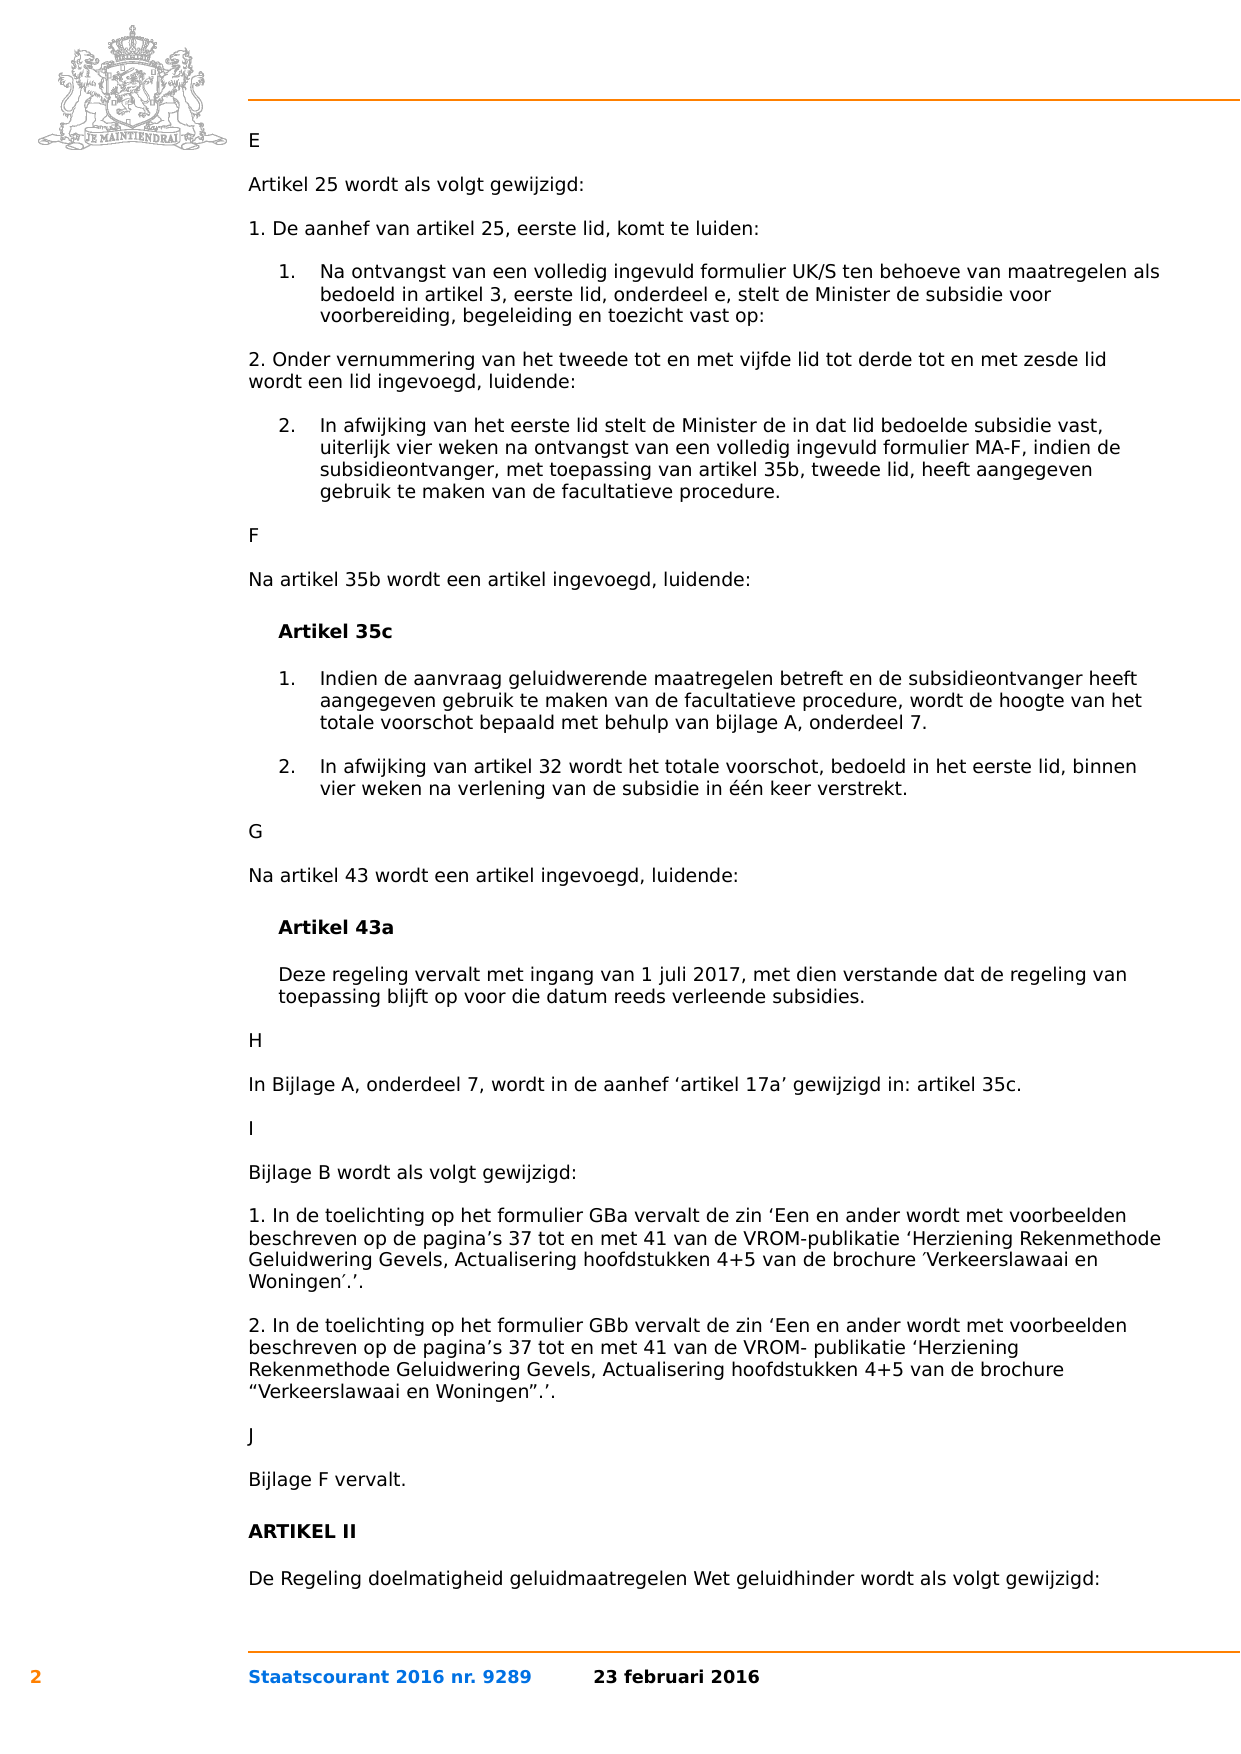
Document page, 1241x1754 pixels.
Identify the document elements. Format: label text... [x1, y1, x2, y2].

text I [248, 1118, 1163, 1140]
text 1. Indien de aanvraag geluidwerende maatregelen betreft en de subsidieontvanger heeft aangegeven gebruik te maken van de facultatieve procedure, wordt de hoogte van het totale voorschot bepaald met behulp van bijlage A, onderdeel 7. [278, 668, 1163, 734]
text 1. In de toelichting op het formulier GBa vervalt de zin ‘Een en ander wordt met voorbeelden beschreven op de pagina’s 37 tot en met 41 van de VROM-publikatie ‘Herziening Rekenmethode Geluidwering Gevels, Actualisering hoofdstukken 4+5 van de brochure ′Verkeerslawaai en Woningen′.’. [248, 1205, 1163, 1293]
text F [248, 525, 1163, 547]
text Bijlage B wordt als volgt gewijzigd: [248, 1162, 1163, 1183]
text G [248, 821, 1163, 843]
text 2. In de toelichting op het formulier GBb vervalt de zin ‘Een en ander wordt met voorbeelden beschreven op de pagina’s 37 tot en met 41 van de VROM- publikatie ‘Herziening Rekenmethode Geluidwering Gevels, Actualisering hoofdstukken 4+5 van de brochure “Verkeerslawaai en Woningen”.’. [248, 1315, 1163, 1403]
text 1. De aanhef van artikel 25, eerste lid, komt te luiden: [248, 218, 1163, 239]
text In Bijlage A, onderdeel 7, wordt in de aanhef ‘artikel 17a’ gewijzigd in: artikel 35c. [248, 1074, 1163, 1096]
text E [248, 130, 1163, 152]
subtitle Artikel 35c [278, 621, 1163, 643]
picture [38, 25, 227, 150]
text H [248, 1030, 1163, 1052]
text Na artikel 35b wordt een artikel ingevoegd, luidende: [248, 569, 1163, 591]
text Deze regeling vervalt met ingang van 1 juli 2017, met dien verstande dat de regeling van toepassing blijft op voor die datum reeds verleende subsidies. [278, 964, 1163, 1008]
text 1. Na ontvangst van een volledig ingevuld formulier UK/S ten behoeve van maatregelen als bedoeld in artikel 3, eerste lid, onderdeel e, stelt de Minister de subsidie voor voorbereiding, begeleiding en toezicht vast op: [278, 261, 1163, 327]
text 2. In afwijking van artikel 32 wordt het totale voorschot, bedoeld in het eerste lid, binnen vier weken na verlening van de subsidie in één keer verstrekt. [278, 756, 1163, 799]
text Na artikel 43 wordt een artikel ingevoegd, luidende: [248, 865, 1163, 887]
text 2. In afwijking van het eerste lid stelt de Minister de in dat lid bedoelde subsidie vast, uiterlijk vier weken na ontvangst van een volledig ingevuld formulier MA-F, indien de subsidieontvanger, met toepassing van artikel 35b, tweede lid, heeft aangegeven gebruik te maken van de facultatieve procedure. [278, 415, 1163, 503]
text Bijlage F vervalt. [248, 1469, 1163, 1491]
text Artikel 25 wordt als volgt gewijzigd: [248, 174, 1163, 196]
subtitle Artikel 43a [278, 917, 1163, 939]
text 2. Onder vernummering van het tweede tot en met vijfde lid tot derde tot en met zesde lid wordt een lid ingevoegd, luidende: [248, 349, 1163, 393]
text De Regeling doelmatigheid geluidmaatregelen Wet geluidhinder wordt als volgt gewijzigd: [248, 1568, 1163, 1590]
subtitle ARTIKEL II [248, 1521, 1163, 1543]
text J [248, 1425, 1163, 1447]
